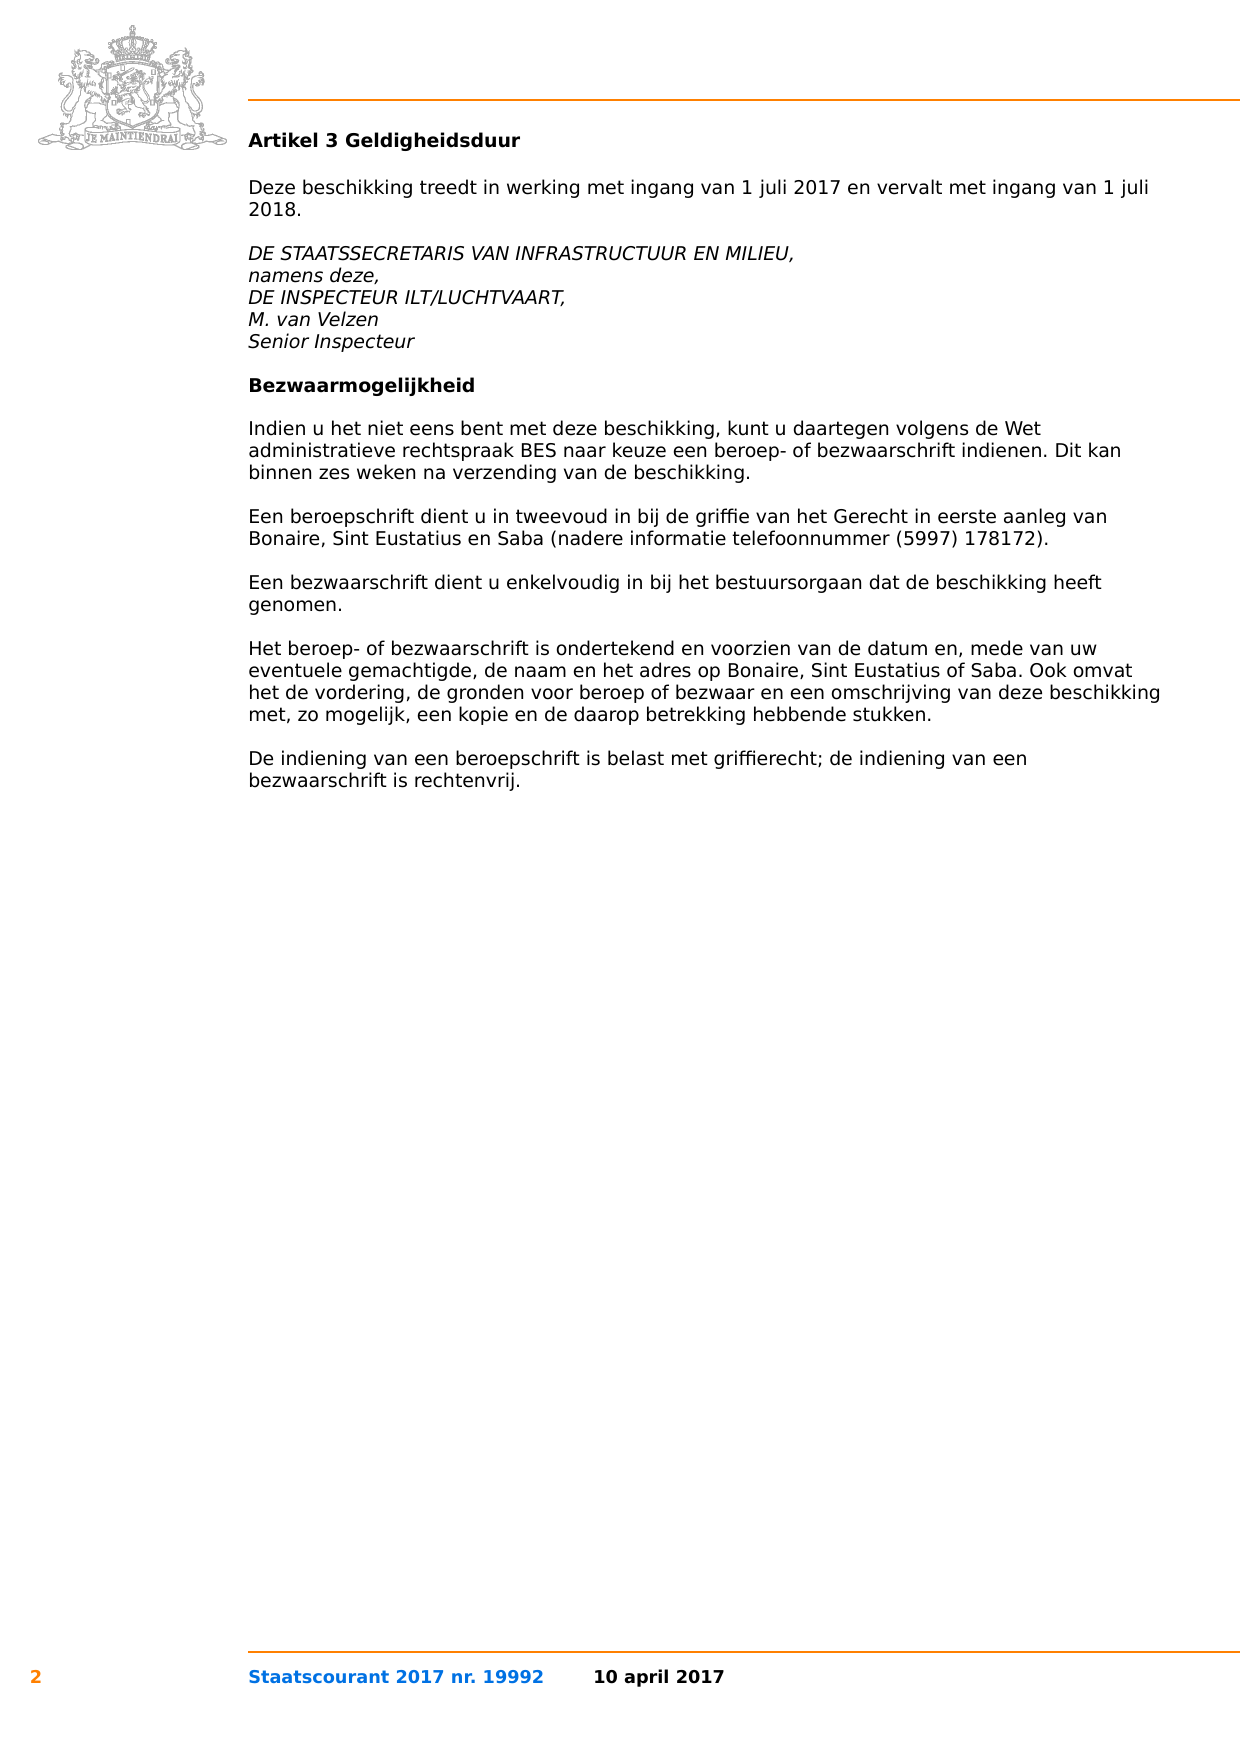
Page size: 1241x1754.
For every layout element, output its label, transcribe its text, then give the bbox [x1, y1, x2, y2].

text Indien u het niet eens bent met deze beschikking, kunt u daartegen volgens de Wet administratieve rechtspraak BES naar keuze een beroep- of bezwaarschrift indienen. Dit kan binnen zes weken na verzending van de beschikking. [248, 418, 1163, 484]
text Een bezwaarschrift dient u enkelvoudig in bij het bestuursorgaan dat de beschikking heeft genomen. [248, 572, 1163, 616]
text Deze beschikking treedt in werking met ingang van 1 juli 2017 en vervalt met ingang van 1 juli 2018. [248, 177, 1163, 221]
text DE STAATSSECRETARIS VAN INFRASTRUCTUUR EN MILIEU, namens deze, DE INSPECTEUR ILT/LUCHTVAART, M. van Velzen Senior Inspecteur [248, 243, 1163, 353]
text Het beroep- of bezwaarschrift is ondertekend en voorzien van de datum en, mede van uw eventuele gemachtigde, de naam en het adres op Bonaire, Sint Eustatius of Saba. Ook omvat het de vordering, de gronden voor beroep of bezwaar en een omschrijving van deze beschikking met, zo mogelijk, een kopie en de daarop betrekking hebbende stukken. [248, 638, 1163, 726]
text De indiening van een beroepschrift is belast met griffierecht; de indiening van een bezwaarschrift is rechtenvrij. [248, 748, 1163, 792]
picture [38, 25, 227, 150]
subtitle Artikel 3 Geldigheidsduur [248, 130, 1163, 152]
text Een beroepschrift dient u in tweevoud in bij de griffie van het Gerecht in eerste aanleg van Bonaire, Sint Eustatius en Saba (nadere informatie telefoonnummer (5997) 178172). [248, 506, 1163, 550]
text Bezwaarmogelijkheid [248, 374, 1163, 396]
